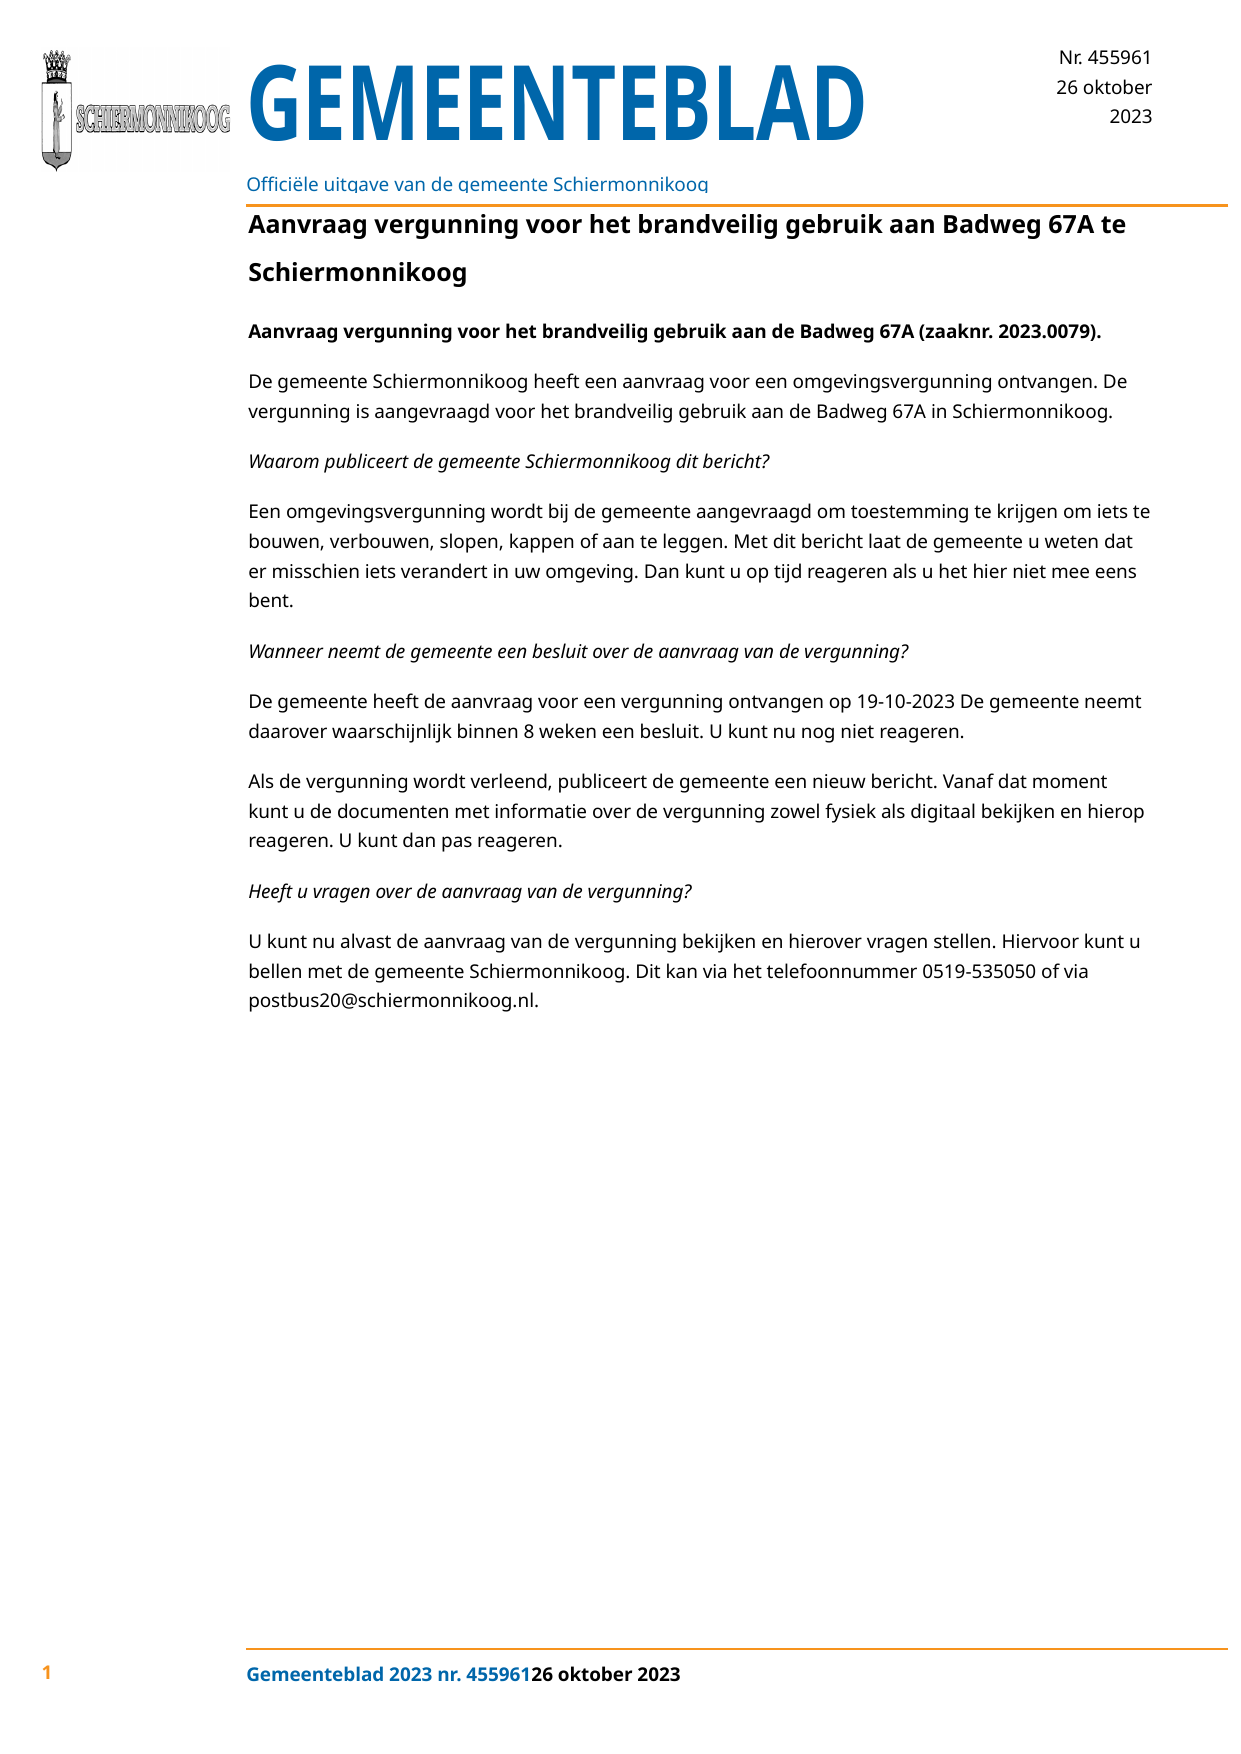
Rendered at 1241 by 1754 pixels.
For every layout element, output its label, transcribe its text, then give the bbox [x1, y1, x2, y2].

picture [41, 47, 231, 172]
text Aanvraag vergunning voor het brandveilig gebruik aan Badweg 67A te Schiermonnikoog [248, 207, 1152, 288]
text Waarom publiceert de gemeente Schiermonnikoog dit bericht? [248, 448, 1152, 474]
text Als de vergunning wordt verleend, publiceert de gemeente een nieuw bericht. Vanaf dat moment kunt u de documenten met informatie over de vergunning zowel fysiek als digitaal bekijken en hierop reageren. U kunt dan pas reageren. [248, 768, 1152, 853]
text De gemeente Schiermonnikoog heeft een aanvraag voor een omgevingsvergunning ontvangen. De vergunning is aangevraagd voor het brandveilig gebruik aan de Badweg 67A in Schiermonnikoog. [248, 368, 1152, 424]
text Wanneer neemt de gemeente een besluit over de aanvraag van de vergunning? [248, 638, 1152, 664]
text Een omgevingsvergunning wordt bij de gemeente aangevraagd om toestemming te krijgen om iets te bouwen, verbouwen, slopen, kappen of aan te leggen. Met dit bericht laat de gemeente u weten dat er misschien iets verandert in uw omgeving. Dan kunt u op tijd reageren als u het hier niet mee eens bent. [248, 499, 1152, 613]
text De gemeente heeft de aanvraag voor een vergunning ontvangen op 19-10-2023 De gemeente neemt daarover waarschijnlijk binnen 8 weken een besluit. U kunt nu nog niet reageren. [248, 688, 1152, 744]
text Aanvraag vergunning voor het brandveilig gebruik aan de Badweg 67A (zaaknr. 2023.0079). [248, 318, 1152, 344]
text U kunt nu alvast de aanvraag van de vergunning bekijken en hierover vragen stellen. Hiervoor kunt u bellen met de gemeente Schiermonnikoog. Dit kan via het telefoonnummer 0519-535050 of via postbus20@schiermonnikoog.nl. [248, 928, 1152, 1013]
text Heeft u vragen over de aanvraag van de vergunning? [248, 878, 1152, 904]
